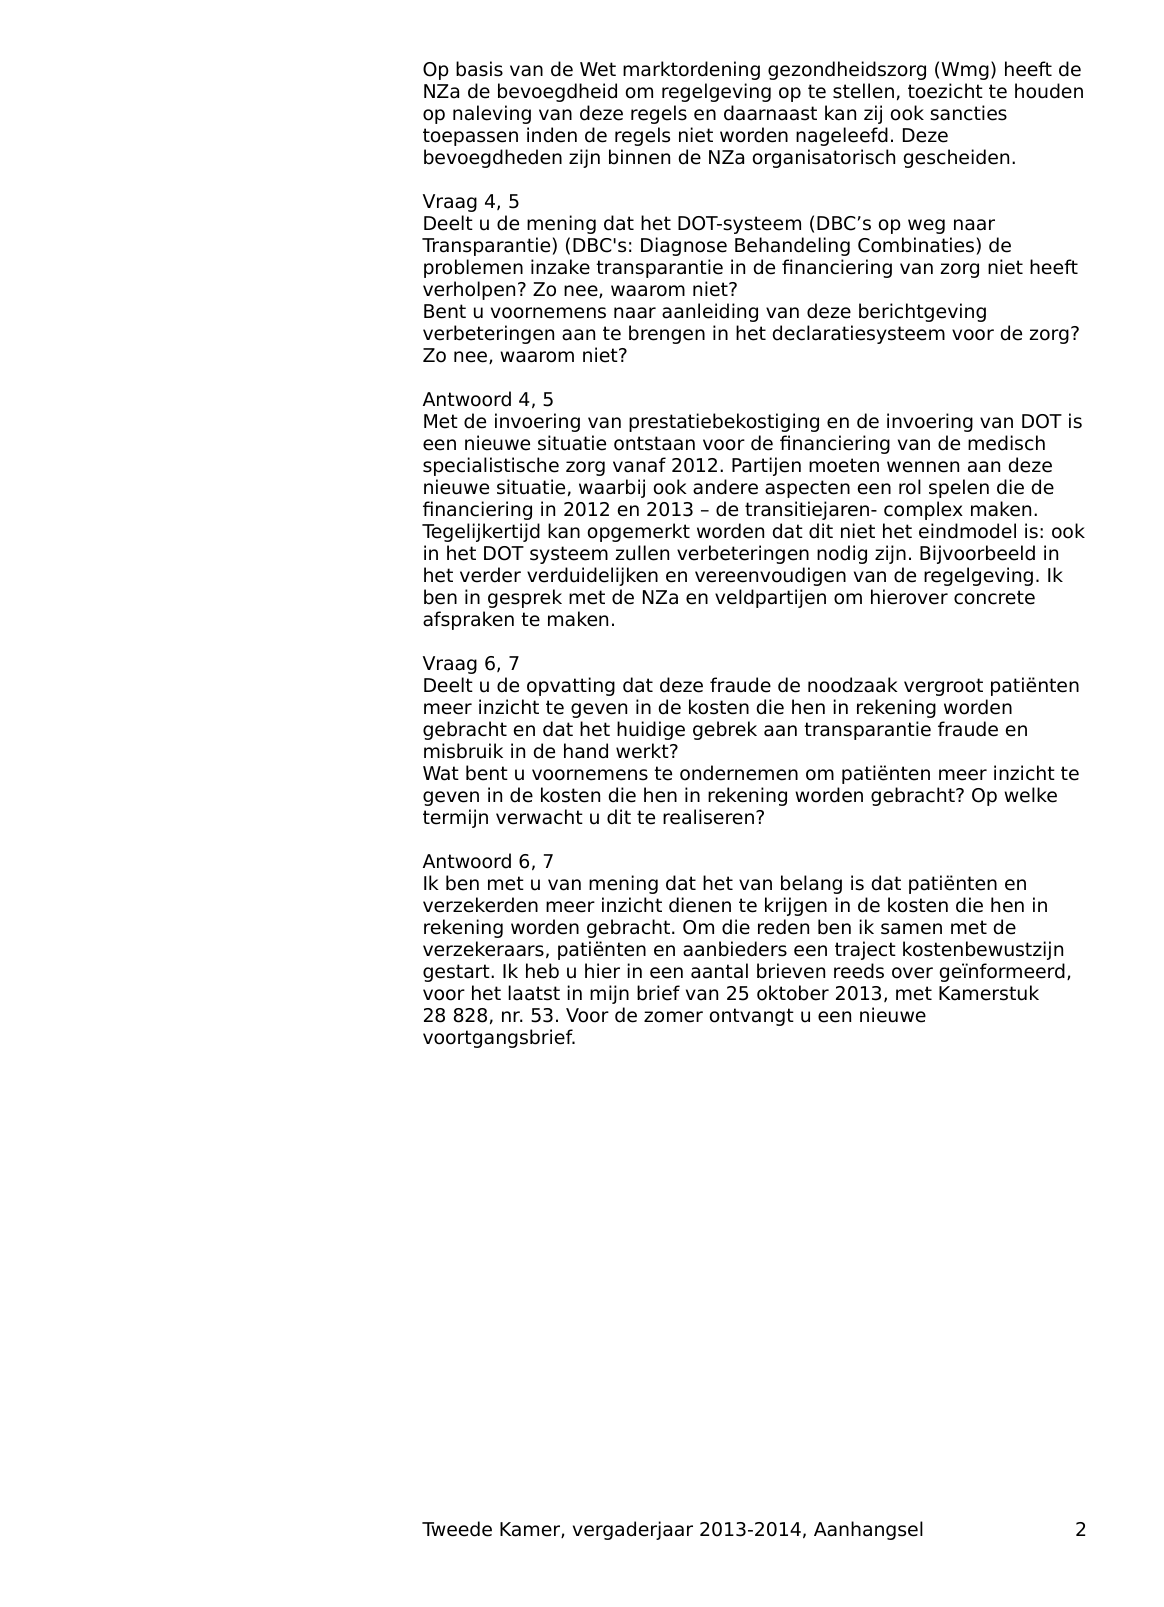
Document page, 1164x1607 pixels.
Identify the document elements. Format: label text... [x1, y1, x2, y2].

text Antwoord 4, 5 [422, 389, 1087, 411]
text Vraag 4, 5 [422, 191, 1087, 213]
text Op basis van de Wet marktordening gezondheidszorg (Wmg) heeft de NZa de bevoegdheid om regelgeving op te stellen, toezicht te houden op naleving van deze regels en daarnaast kan zij ook sancties toepassen inden de regels niet worden nageleefd. Deze bevoegdheden zijn binnen de NZa organisatorisch gescheiden. [422, 59, 1087, 169]
text Ik ben met u van mening dat het van belang is dat patiënten en verzekerden meer inzicht dienen te krijgen in de kosten die hen in rekening worden gebracht. Om die reden ben ik samen met de verzekeraars, patiënten en aanbieders een traject kostenbewustzijn gestart. Ik heb u hier in een aantal brieven reeds over geïnformeerd, voor het laatst in mijn brief van 25 oktober 2013, met Kamerstuk 28 828, nr. 53. Voor de zomer ontvangt u een nieuwe voortgangsbrief. [422, 873, 1087, 1049]
text Deelt u de mening dat het DOT-systeem (DBC’s op weg naar Transparantie) (DBC's: Diagnose Behandeling Combinaties) de problemen inzake transparantie in de financiering van zorg niet heeft verholpen? Zo nee, waarom niet? [422, 213, 1087, 301]
text Vraag 6, 7 [422, 653, 1087, 675]
text Met de invoering van prestatiebekostiging en de invoering van DOT is een nieuwe situatie ontstaan voor de financiering van de medisch specialistische zorg vanaf 2012. Partijen moeten wennen aan deze nieuwe situatie, waarbij ook andere aspecten een rol spelen die de financiering in 2012 en 2013 – de transitiejaren- complex maken. Tegelijkertijd kan opgemerkt worden dat dit niet het eindmodel is: ook in het DOT systeem zullen verbeteringen nodig zijn. Bijvoorbeeld in het verder verduidelijken en vereenvoudigen van de regelgeving. Ik ben in gesprek met de NZa en veldpartijen om hierover concrete afspraken te maken. [422, 411, 1087, 631]
text Antwoord 6, 7 [422, 851, 1087, 873]
text Wat bent u voornemens te ondernemen om patiënten meer inzicht te geven in de kosten die hen in rekening worden gebracht? Op welke termijn verwacht u dit te realiseren? [422, 763, 1087, 829]
text Bent u voornemens naar aanleiding van deze berichtgeving verbeteringen aan te brengen in het declaratiesysteem voor de zorg? Zo nee, waarom niet? [422, 301, 1087, 367]
text Deelt u de opvatting dat deze fraude de noodzaak vergroot patiënten meer inzicht te geven in de kosten die hen in rekening worden gebracht en dat het huidige gebrek aan transparantie fraude en misbruik in de hand werkt? [422, 675, 1087, 763]
